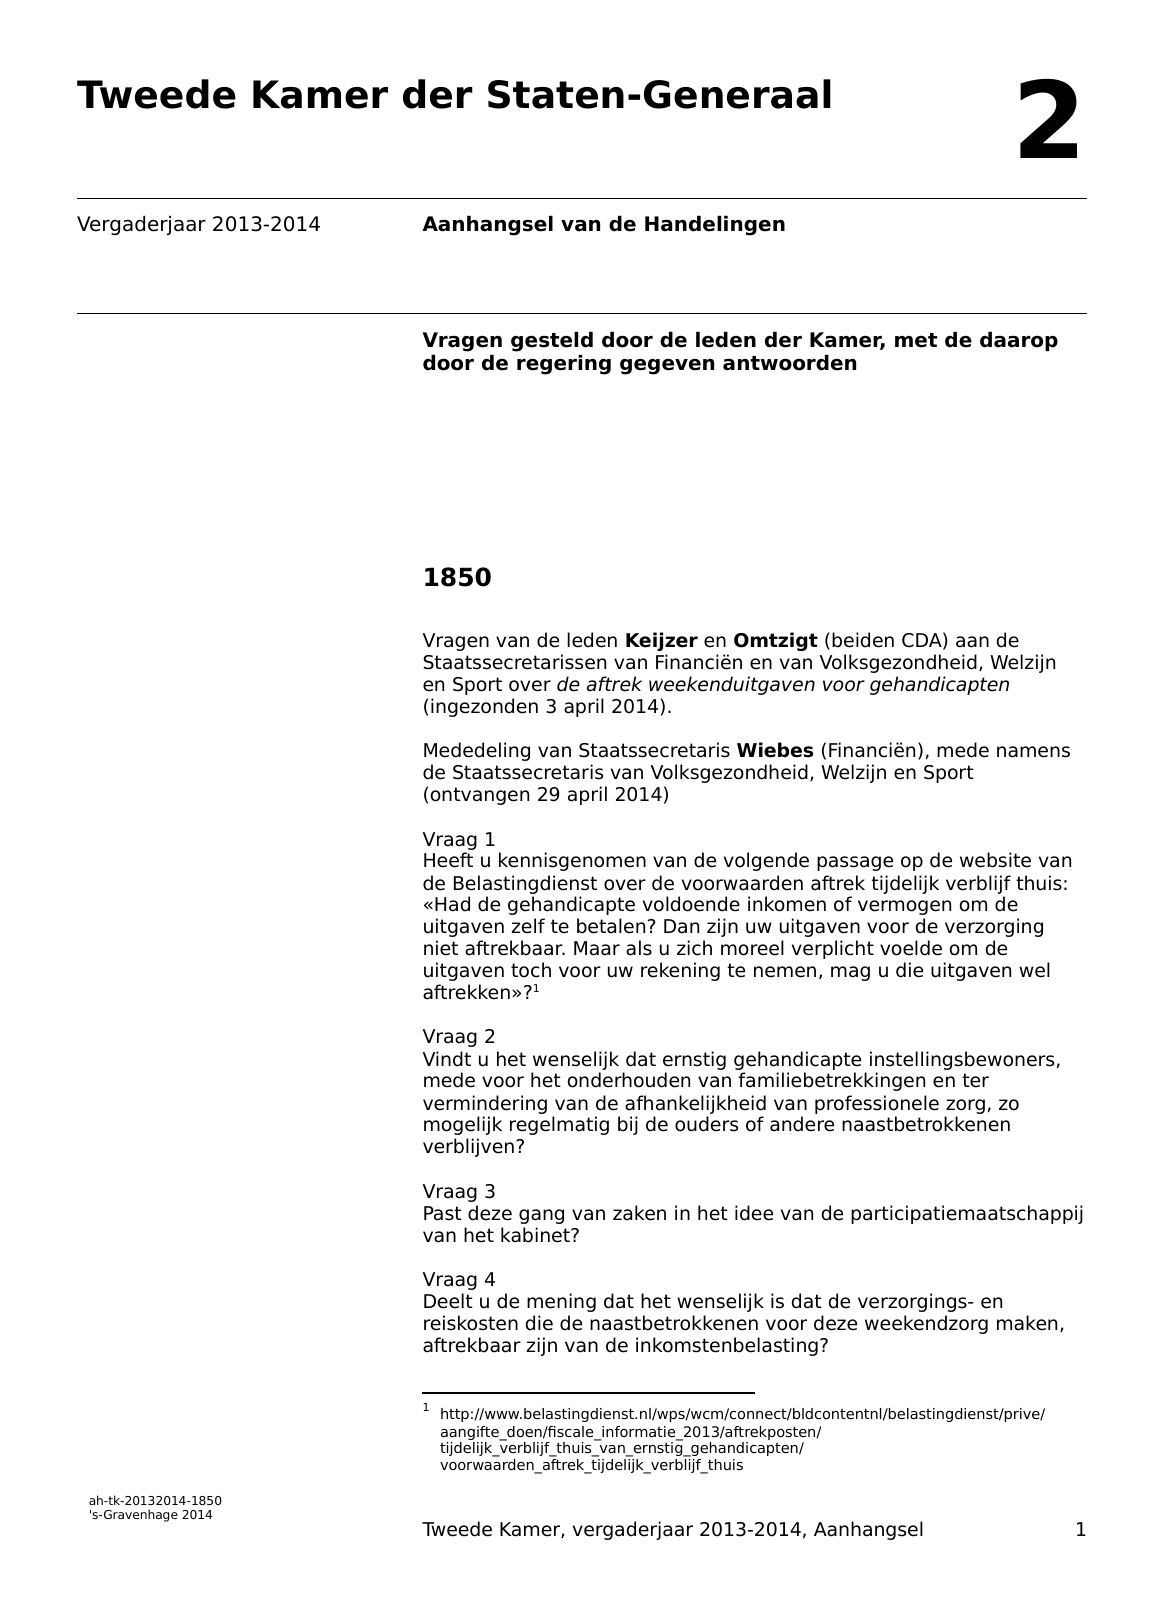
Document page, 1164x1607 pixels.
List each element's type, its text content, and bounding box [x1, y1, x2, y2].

text Vindt u het wenselijk dat ernstig gehandicapte instellingsbewoners, mede voor het onderhouden van familiebetrekkingen en ter vermindering van de afhankelijkheid van professionele zorg, zo mogelijk regelmatig bij de ouders of andere naastbetrokkenen verblijven? [422, 1048, 1087, 1158]
text Past deze gang van zaken in het idee van de participatiemaatschappij van het kabinet? [422, 1202, 1087, 1246]
text Mededeling van Staatssecretaris Wiebes (Financiën), mede namens de Staatssecretaris van Volksgezondheid, Welzijn en Sport (ontvangen 29 april 2014) [422, 740, 1087, 806]
text Vraag 1 [422, 828, 1087, 850]
text Deelt u de mening dat het wenselijk is dat de verzorgings- en reiskosten die de naastbetrokkenen voor deze weekendzorg maken, aftrekbaar zijn van de inkomstenbelasting? [422, 1291, 1087, 1357]
text Vragen van de leden Keijzer en Omtzigt (beiden CDA) aan de Staatssecretarissen van Financiën en van Volksgezondheid, Welzijn en Sport over de aftrek weekenduitgaven voor gehandicapten (ingezonden 3 april 2014). [422, 630, 1087, 718]
text Vraag 4 [422, 1269, 1087, 1291]
text Vraag 3 [422, 1181, 1087, 1202]
text 's-Gravenhage 2014 [88, 1508, 323, 1522]
table_header Tweede Kamer der Staten-Generaal [77, 59, 886, 198]
table_header 2 [886, 59, 1087, 198]
table_cell Aanhangsel van de Handelingen [422, 199, 1087, 313]
text http://www.belastingdienst.nl/wps/wcm/connect/bldcontentnl/belastingdienst/prive/aangifte_doen/fiscale_informatie_2013/aftrekposten/tijdelijk_verblijf_thuis_van_ernstig_gehandicapten/voorwaarden_aftrek_tijdelijk_verblijf_thuis [422, 1402, 1087, 1474]
text Vraag 2 [422, 1026, 1087, 1048]
text 1850 [422, 563, 1087, 592]
table_cell Vragen gesteld door de leden der Kamer, met de daarop door de regering gegeven antwoorden [422, 314, 1087, 375]
table_cell [77, 314, 422, 375]
table_cell Vergaderjaar 2013-2014 [77, 199, 422, 313]
text Heeft u kennisgenomen van de volgende passage op de website van de Belastingdienst over de voorwaarden aftrek tijdelijk verblijf thuis: «Had de gehandicapte voldoende inkomen of vermogen om de uitgaven zelf te betalen? Dan zijn uw uitgaven voor de verzorging niet aftrekbaar. Maar als u zich moreel verplicht voelde om de uitgaven toch voor uw rekening te nemen, mag u die uitgaven wel aftrekken»? [422, 850, 1087, 1004]
text ah-tk-20132014-1850 [88, 1494, 323, 1508]
